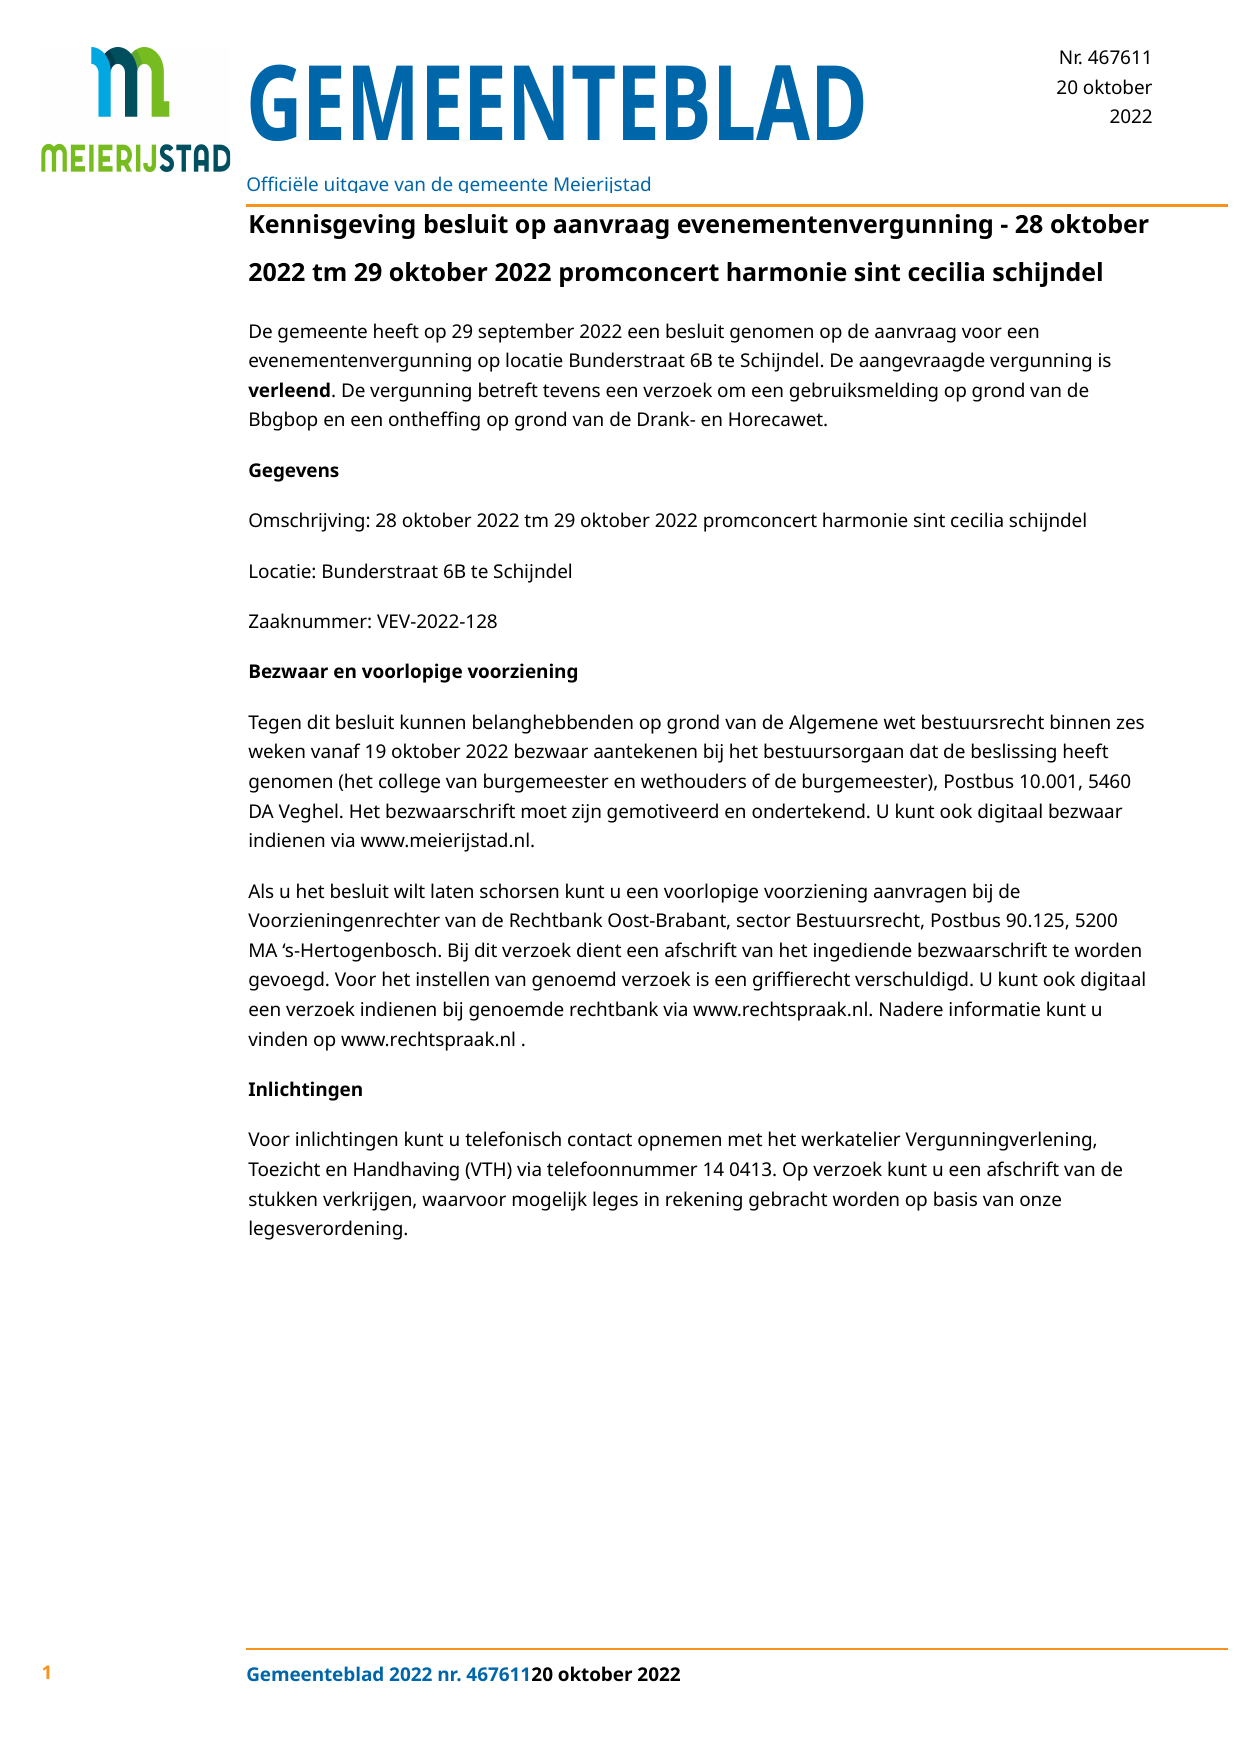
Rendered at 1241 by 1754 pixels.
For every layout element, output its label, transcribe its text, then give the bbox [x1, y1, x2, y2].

text Als u het besluit wilt laten schorsen kunt u een voorlopige voorziening aanvragen bij de Voorzieningenrechter van de Rechtbank Oost-Brabant, sector Bestuursrecht, Postbus 90.125, 5200 MA ‘s-Hertogenbosch. Bij dit verzoek dient een afschrift van het ingediende bezwaarschrift te worden gevoegd. Voor het instellen van genoemd verzoek is een griffierecht verschuldigd. U kunt ook digitaal een verzoek indienen bij genoemde rechtbank via www.rechtspraak.nl. Nadere informatie kunt u vinden op www.rechtspraak.nl . [248, 878, 1152, 1052]
text Inlichtingen [248, 1076, 1152, 1102]
text Voor inlichtingen kunt u telefonisch contact opnemen met het werkatelier Vergunningverlening, Toezicht en Handhaving (VTH) via telefoonnummer 14 0413. Op verzoek kunt u een afschrift van de stukken verkrijgen, waarvoor mogelijk leges in rekening gebracht worden op basis van onze legesverordening. [248, 1127, 1152, 1241]
text Omschrijving: 28 oktober 2022 tm 29 oktober 2022 promconcert harmonie sint cecilia schijndel [248, 507, 1152, 533]
text Tegen dit besluit kunnen belanghebbenden op grond van de Algemene wet bestuursrecht binnen zes weken vanaf 19 oktober 2022 bezwaar aantekenen bij het bestuursorgaan dat de beslissing heeft genomen (het college van burgemeester en wethouders of de burgemeester), Postbus 10.001, 5460 DA Veghel. Het bezwaarschrift moet zijn gemotiveerd en ondertekend. U kunt ook digitaal bezwaar indienen via www.meierijstad.nl. [248, 709, 1152, 853]
picture [41, 47, 231, 172]
text Kennisgeving besluit op aanvraag evenementenvergunning - 28 oktober 2022 tm 29 oktober 2022 promconcert harmonie sint cecilia schijndel [248, 207, 1152, 288]
text De gemeente heeft op 29 september 2022 een besluit genomen op de aanvraag voor een evenementenvergunning op locatie Bunderstraat 6B te Schijndel. De aangevraagde vergunning is verleend. De vergunning betreft tevens een verzoek om een gebruiksmelding op grond van de Bbgbop en een ontheffing op grond van de Drank- en Horecawet. [248, 318, 1152, 432]
text Gegevens [248, 457, 1152, 483]
text Zaaknummer: VEV-2022-128 [248, 608, 1152, 634]
text Locatie: Bunderstraat 6B te Schijndel [248, 558, 1152, 584]
text Bezwaar en voorlopige voorziening [248, 659, 1152, 684]
